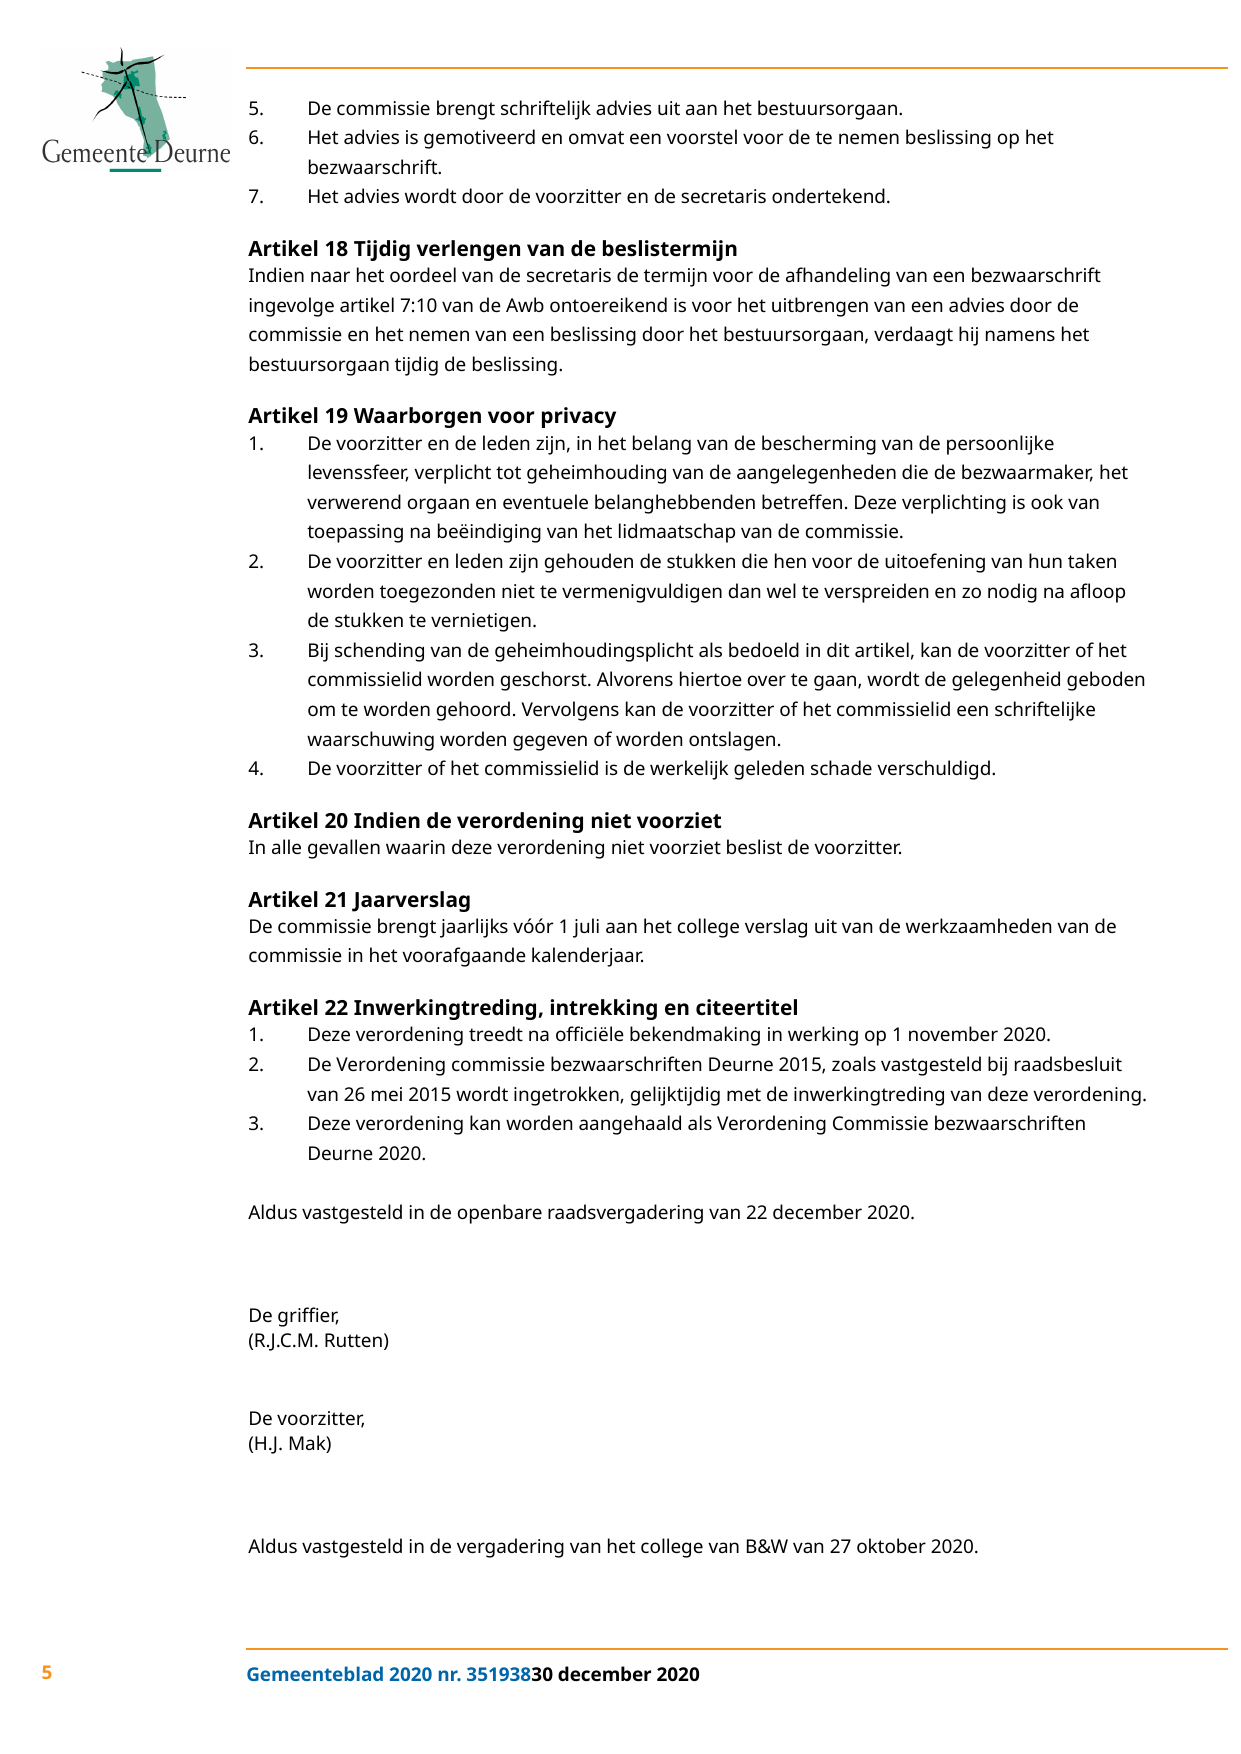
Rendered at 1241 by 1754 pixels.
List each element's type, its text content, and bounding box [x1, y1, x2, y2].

text De commissie brengt jaarlijks vóór 1 juli aan het college verslag uit van de werkzaamheden van de commissie in het voorafgaande kalenderjaar. [248, 913, 1152, 968]
picture [41, 47, 231, 172]
text De voorzitter, [248, 1405, 1152, 1431]
list Het advies is gemotiveerd en omvat een voorstel voor de te nemen beslissing op het bezwaarschrift. [248, 124, 1152, 180]
list De commissie brengt schriftelijk advies uit aan het bestuursorgaan. [248, 95, 1152, 121]
text In alle gevallen waarin deze verordening niet voorziet beslist de voorzitter. [248, 834, 1152, 860]
text (R.J.C.M. Rutten) [248, 1328, 1152, 1353]
list De Verordening commissie bezwaarschriften Deurne 2015, zoals vastgesteld bij raadsbesluit van 26 mei 2015 wordt ingetrokken, gelijktijdig met de inwerkingtreding van deze verordening. [248, 1051, 1152, 1106]
text Artikel 22 Inwerkingtreding, intrekking en citeertitel [248, 993, 1152, 1022]
list De voorzitter en de leden zijn, in het belang van de bescherming van de persoonlijke levenssfeer, verplicht tot geheimhouding van de aangelegenheden die de bezwaarmaker, het verwerend orgaan en eventuele belanghebbenden betreffen. Deze verplichting is ook van toepassing na beëindiging van het lidmaatschap van de commissie. [248, 430, 1152, 544]
list De voorzitter of het commissielid is de werkelijk geleden schade verschuldigd. [248, 755, 1152, 781]
list Bij schending van de geheimhoudingsplicht als bedoeld in dit artikel, kan de voorzitter of het commissielid worden geschorst. Alvorens hiertoe over te gaan, wordt de gelegenheid geboden om te worden gehoord. Vervolgens kan de voorzitter of het commissielid een schriftelijke waarschuwing worden gegeven of worden ontslagen. [248, 637, 1152, 752]
list Deze verordening kan worden aangehaald als Verordening Commissie bezwaarschriften Deurne 2020. [248, 1110, 1152, 1166]
text Artikel 19 Waarborgen voor privacy [248, 402, 1152, 430]
text Indien naar het oordeel van de secretaris de termijn voor de afhandeling van een bezwaarschrift ingevolge artikel 7:10 van de Awb ontoereikend is voor het uitbrengen van een advies door de commissie en het nemen van een beslissing door het bestuursorgaan, verdaagt hij namens het bestuursorgaan tijdig de beslissing. [248, 262, 1152, 377]
list Deze verordening treedt na officiële bekendmaking in werking op 1 november 2020. [248, 1022, 1152, 1047]
text (H.J. Mak) [248, 1431, 1152, 1456]
text Aldus vastgesteld in de vergadering van het college van B&W van 27 oktober 2020. [248, 1533, 1152, 1559]
text Artikel 18 Tijdig verlengen van de beslistermijn [248, 234, 1152, 262]
text Artikel 20 Indien de verordening niet voorziet [248, 806, 1152, 834]
text Aldus vastgesteld in de openbare raadsvergadering van 22 december 2020. [248, 1199, 1152, 1225]
list De voorzitter en leden zijn gehouden de stukken die hen voor de uitoefening van hun taken worden toegezonden niet te vermenigvuldigen dan wel te verspreiden en zo nodig na afloop de stukken te vernietigen. [248, 548, 1152, 633]
text De griffier, [248, 1302, 1152, 1328]
text Artikel 21 Jaarverslag [248, 885, 1152, 913]
list Het advies wordt door de voorzitter en de secretaris ondertekend. [248, 183, 1152, 209]
